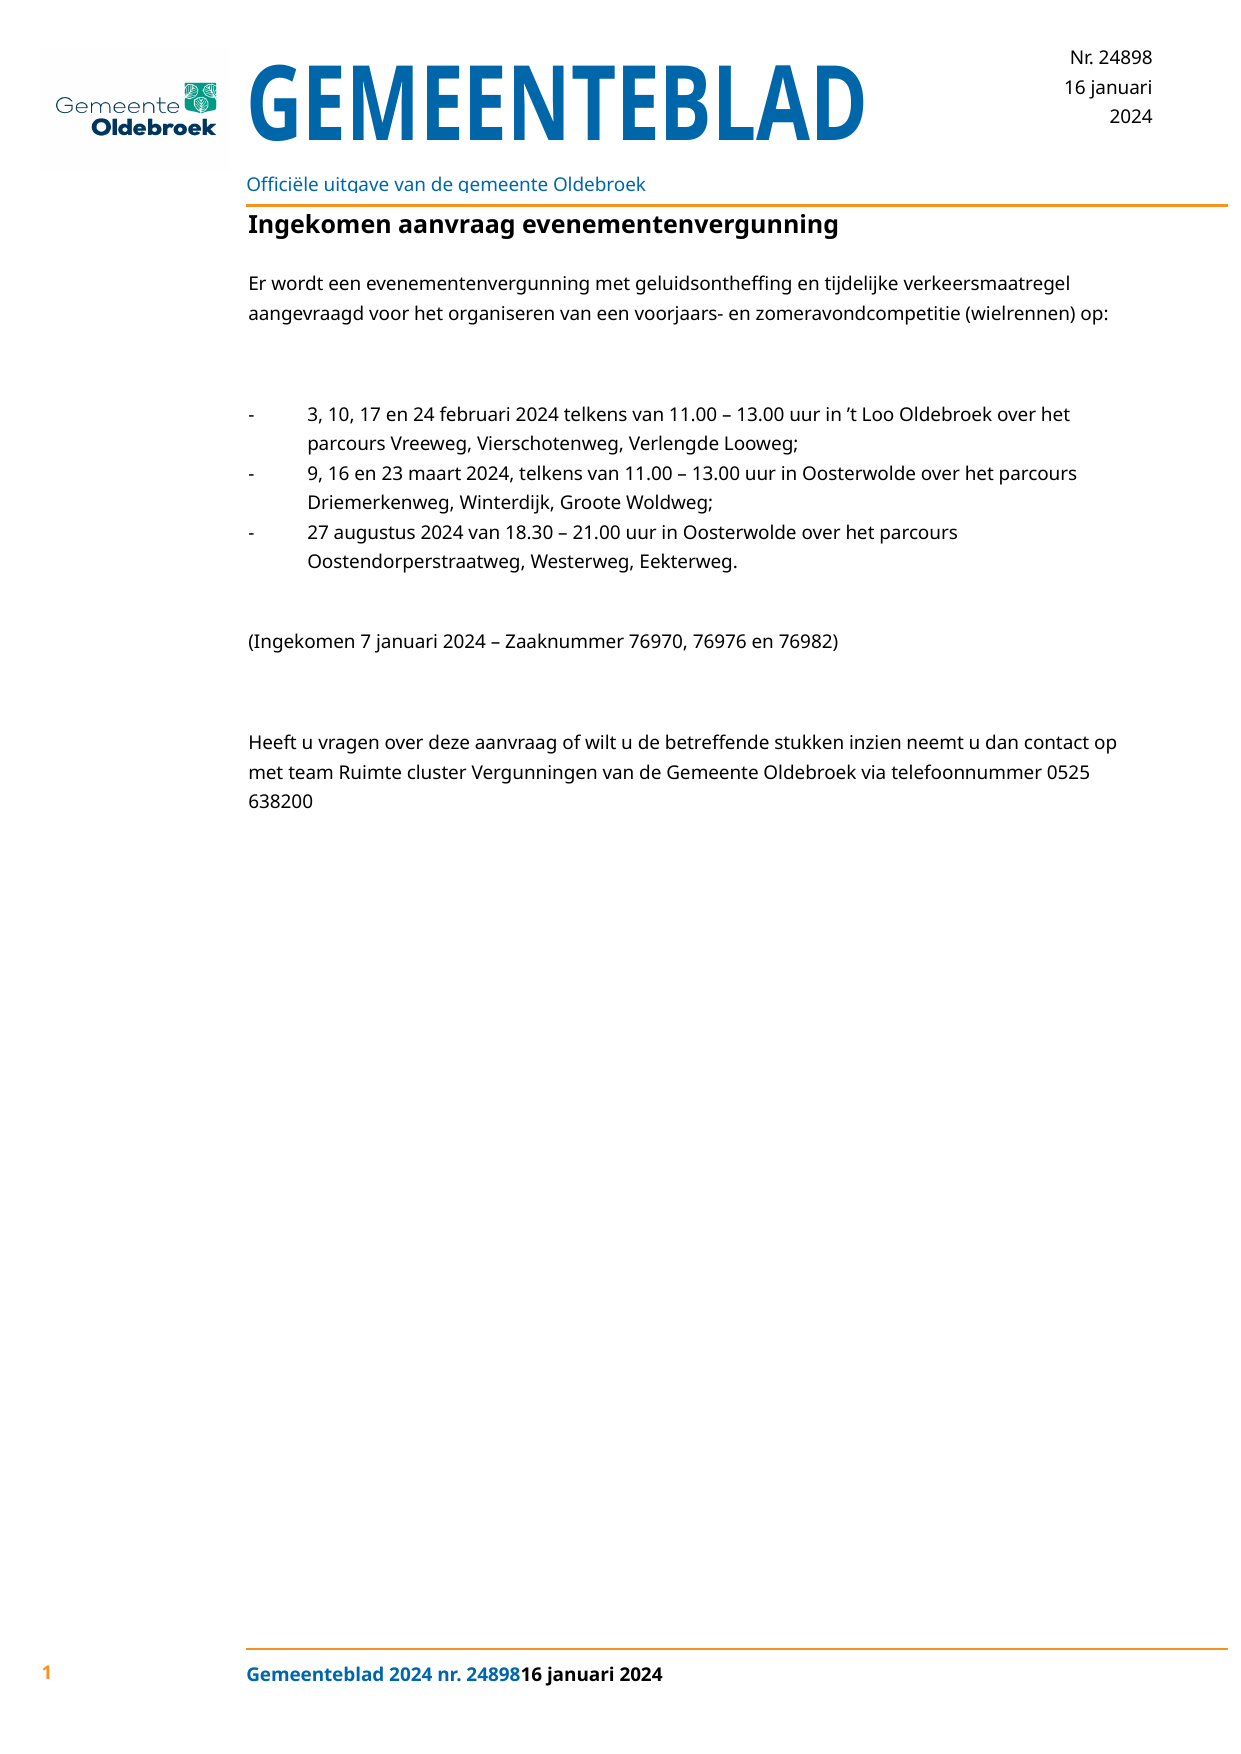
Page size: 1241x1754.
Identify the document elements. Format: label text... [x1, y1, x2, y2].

text Heeft u vragen over deze aanvraag of wilt u de betreffende stukken inzien neemt u dan contact op met team Ruimte cluster Vergunningen van de Gemeente Oldebroek via telefoonnummer 0525 638200 [248, 729, 1152, 814]
list 27 augustus 2024 van 18.30 – 21.00 uur in Oosterwolde over het parcours Oostendorperstraatweg, Westerweg, Eekterweg. [248, 519, 1152, 574]
text Er wordt een evenementenvergunning met geluidsontheffing en tijdelijke verkeersmaatregel aangevraagd voor het organiseren van een voorjaars- en zomeravondcompetitie (wielrennen) op: [248, 270, 1152, 326]
text (Ingekomen 7 januari 2024 – Zaaknummer 76970, 76976 en 76982) [248, 629, 1152, 654]
text Ingekomen aanvraag evenementenvergunning [248, 207, 1152, 241]
picture [41, 47, 231, 172]
list 3, 10, 17 en 24 februari 2024 telkens van 11.00 – 13.00 uur in ’t Loo Oldebroek over het parcours Vreeweg, Vierschotenweg, Verlengde Looweg; [248, 401, 1152, 456]
list 9, 16 en 23 maart 2024, telkens van 11.00 – 13.00 uur in Oosterwolde over het parcours Driemerkenweg, Winterdijk, Groote Woldweg; [248, 460, 1152, 515]
